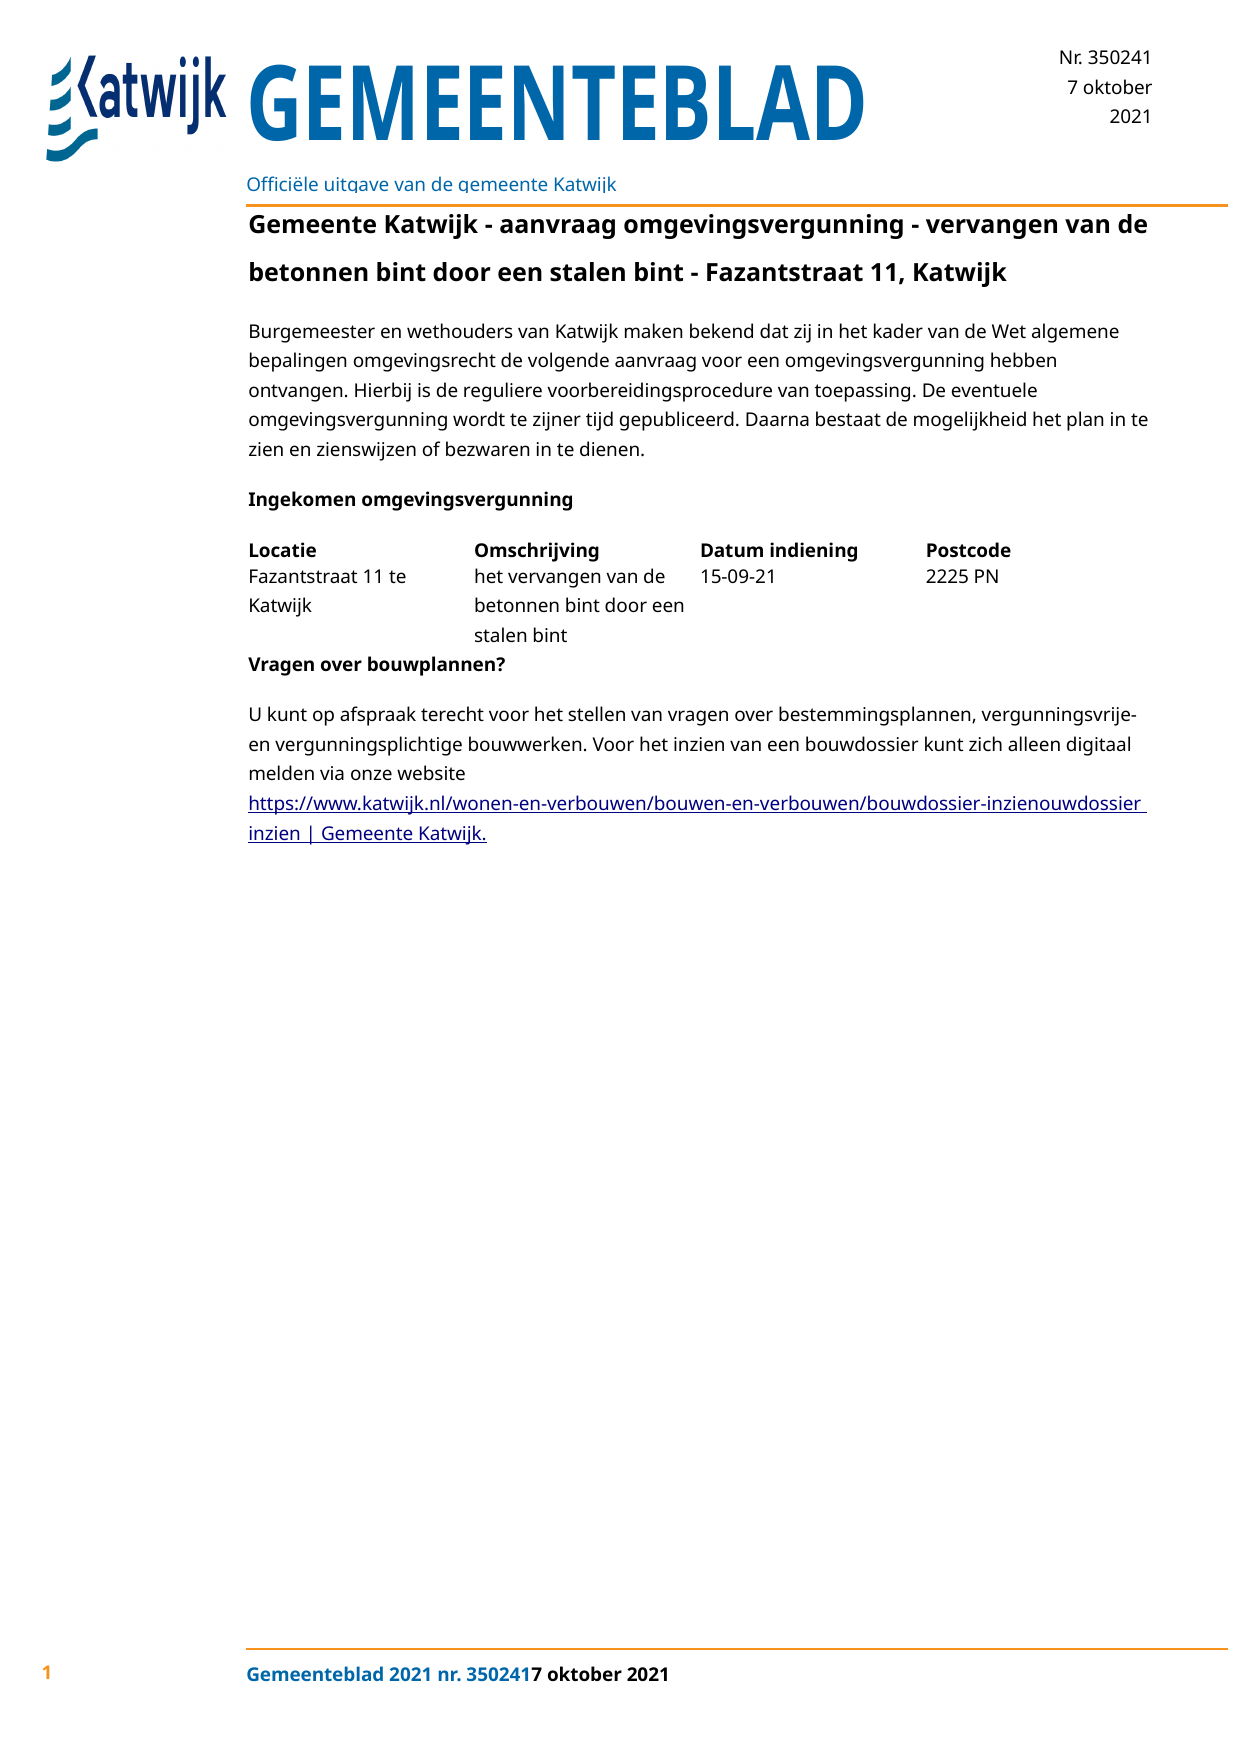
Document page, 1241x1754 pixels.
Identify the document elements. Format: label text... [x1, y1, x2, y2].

table_cell 2225 PN [926, 563, 1152, 648]
table_cell Fazantstraat 11 te Katwijk [248, 563, 474, 648]
table_header Datum indiening [700, 537, 926, 563]
text Ingekomen omgevingsvergunning [248, 487, 1152, 512]
picture [41, 47, 231, 172]
table_header Postcode [926, 537, 1152, 563]
table_header Locatie [248, 537, 474, 563]
table_header Omschrijving [474, 537, 700, 563]
table_cell het vervangen van de betonnen bint door een stalen bint [474, 563, 700, 648]
table_cell 15-09-21 [700, 563, 926, 648]
text Vragen over bouwplannen? [248, 651, 1152, 677]
text Gemeente Katwijk - aanvraag omgevingsvergunning - vervangen van de betonnen bint door een stalen bint - Fazantstraat 11, Katwijk [248, 207, 1152, 288]
text U kunt op afspraak terecht voor het stellen van vragen over bestemmingsplannen, vergunningsvrije- en vergunningsplichtige bouwwerken. Voor het inzien van een bouwdossier kunt zich alleen digitaal melden via onze website https://www.katwijk.nl/wonen-en-verbouwen/bouwen-en-verbouwen/bouwdossier-inzienouwdossier inzien | Gemeente Katwijk. [248, 701, 1152, 846]
text Burgemeester en wethouders van Katwijk maken bekend dat zij in het kader van de Wet algemene bepalingen omgevingsrecht de volgende aanvraag voor een omgevingsvergunning hebben ontvangen. Hierbij is de reguliere voorbereidingsprocedure van toepassing. De eventuele omgevingsvergunning wordt te zijner tijd gepubliceerd. Daarna bestaat de mogelijkheid het plan in te zien en zienswijzen of bezwaren in te dienen. [248, 318, 1152, 462]
